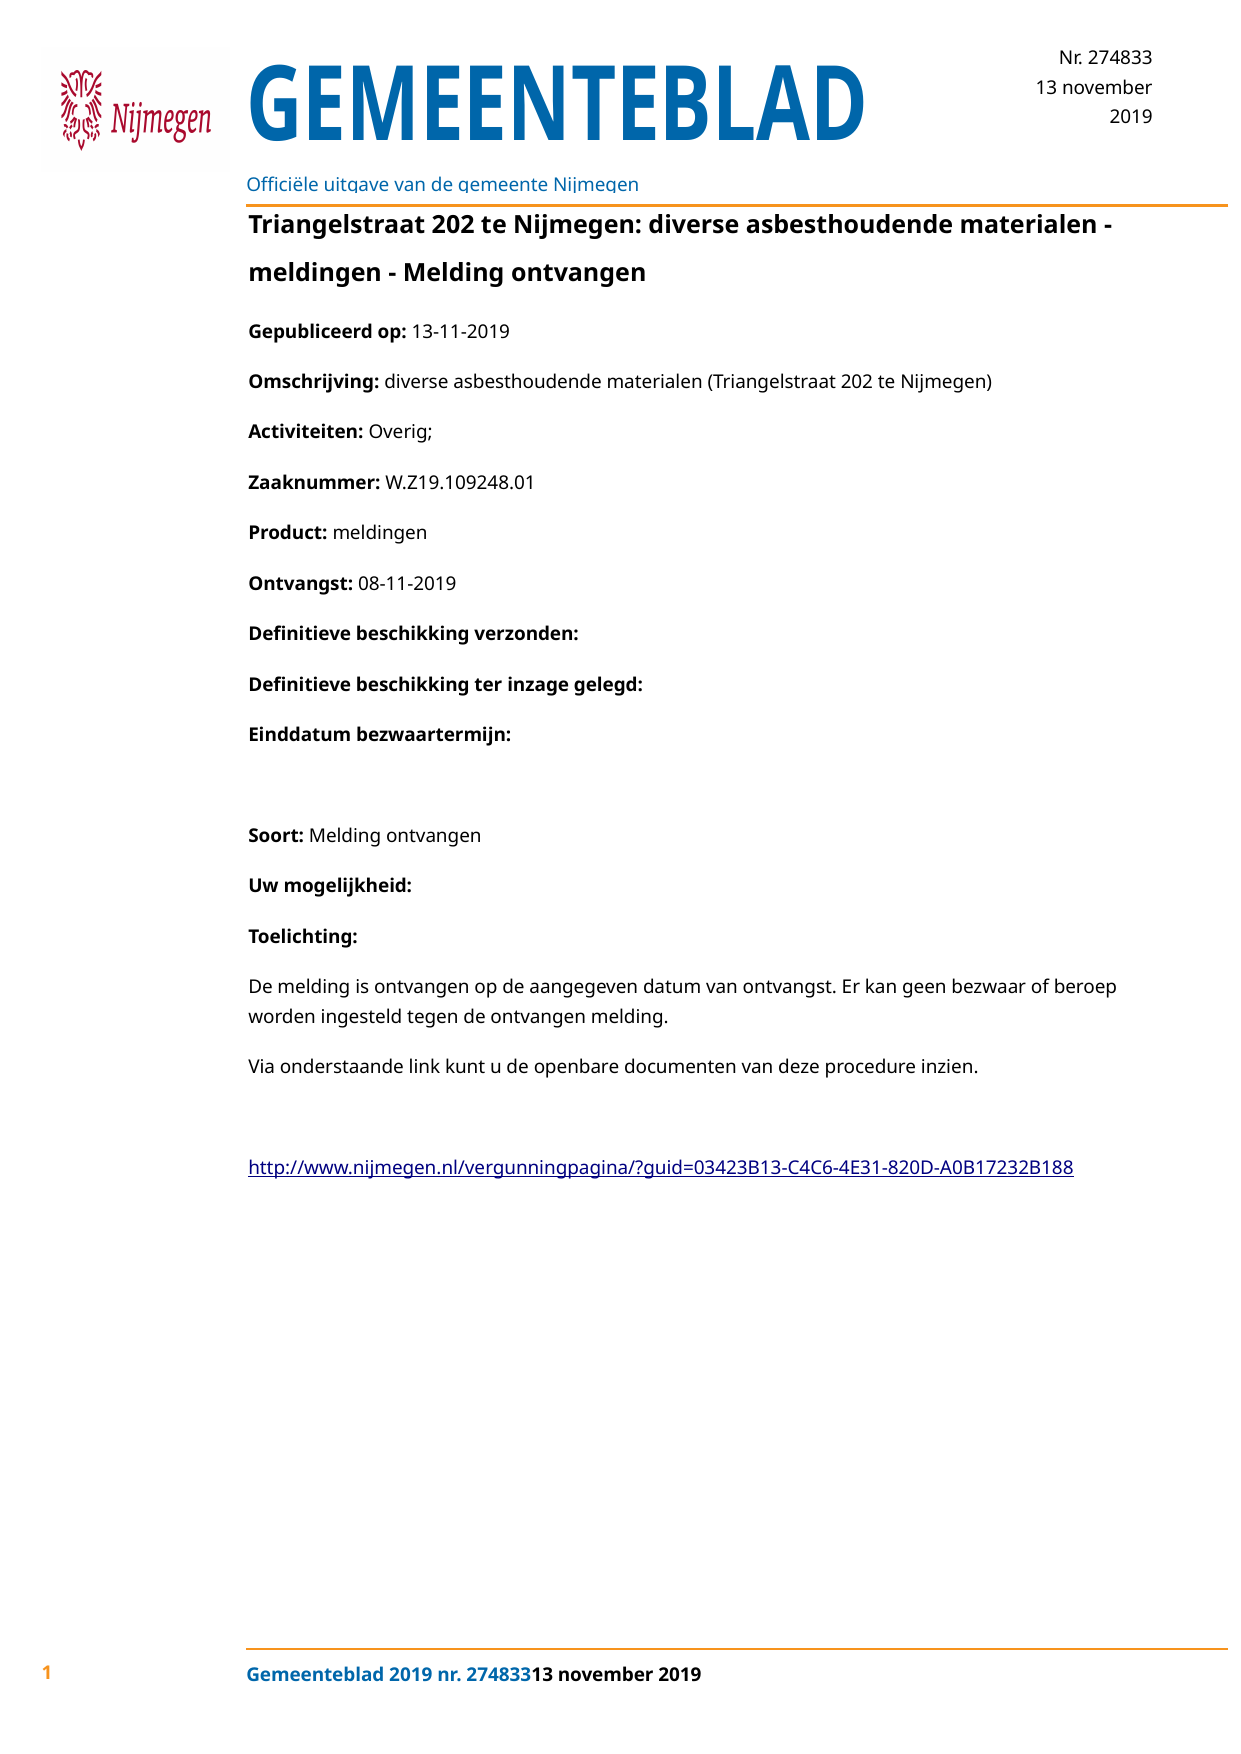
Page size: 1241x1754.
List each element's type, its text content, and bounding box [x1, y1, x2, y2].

text Ontvangst: 08-11-2019 [248, 570, 1152, 596]
text Via onderstaande link kunt u de openbare documenten van deze procedure inzien. [248, 1053, 1152, 1079]
text Zaaknummer: W.Z19.109248.01 [248, 469, 1152, 495]
picture [41, 47, 231, 172]
text Uw mogelijkheid: [248, 872, 1152, 898]
text De melding is ontvangen op de aangegeven datum van ontvangst. Er kan geen bezwaar of beroep worden ingesteld tegen de ontvangen melding. [248, 973, 1152, 1029]
text http://www.nijmegen.nl/vergunningpagina/?guid=03423B13-C4C6-4E31-820D-A0B17232B188 [248, 1154, 1152, 1180]
text Activiteiten: Overig; [248, 419, 1152, 444]
text Einddatum bezwaartermijn: [248, 721, 1152, 747]
text Definitieve beschikking verzonden: [248, 620, 1152, 646]
text Definitieve beschikking ter inzage gelegd: [248, 671, 1152, 697]
text Product: meldingen [248, 519, 1152, 545]
text Toelichting: [248, 923, 1152, 949]
text Triangelstraat 202 te Nijmegen: diverse asbesthoudende materialen - meldingen - Melding ontvangen [248, 207, 1152, 288]
text Omschrijving: diverse asbesthoudende materialen (Triangelstraat 202 te Nijmegen) [248, 368, 1152, 394]
text Soort: Melding ontvangen [248, 822, 1152, 848]
text Gepubliceerd op: 13-11-2019 [248, 318, 1152, 344]
